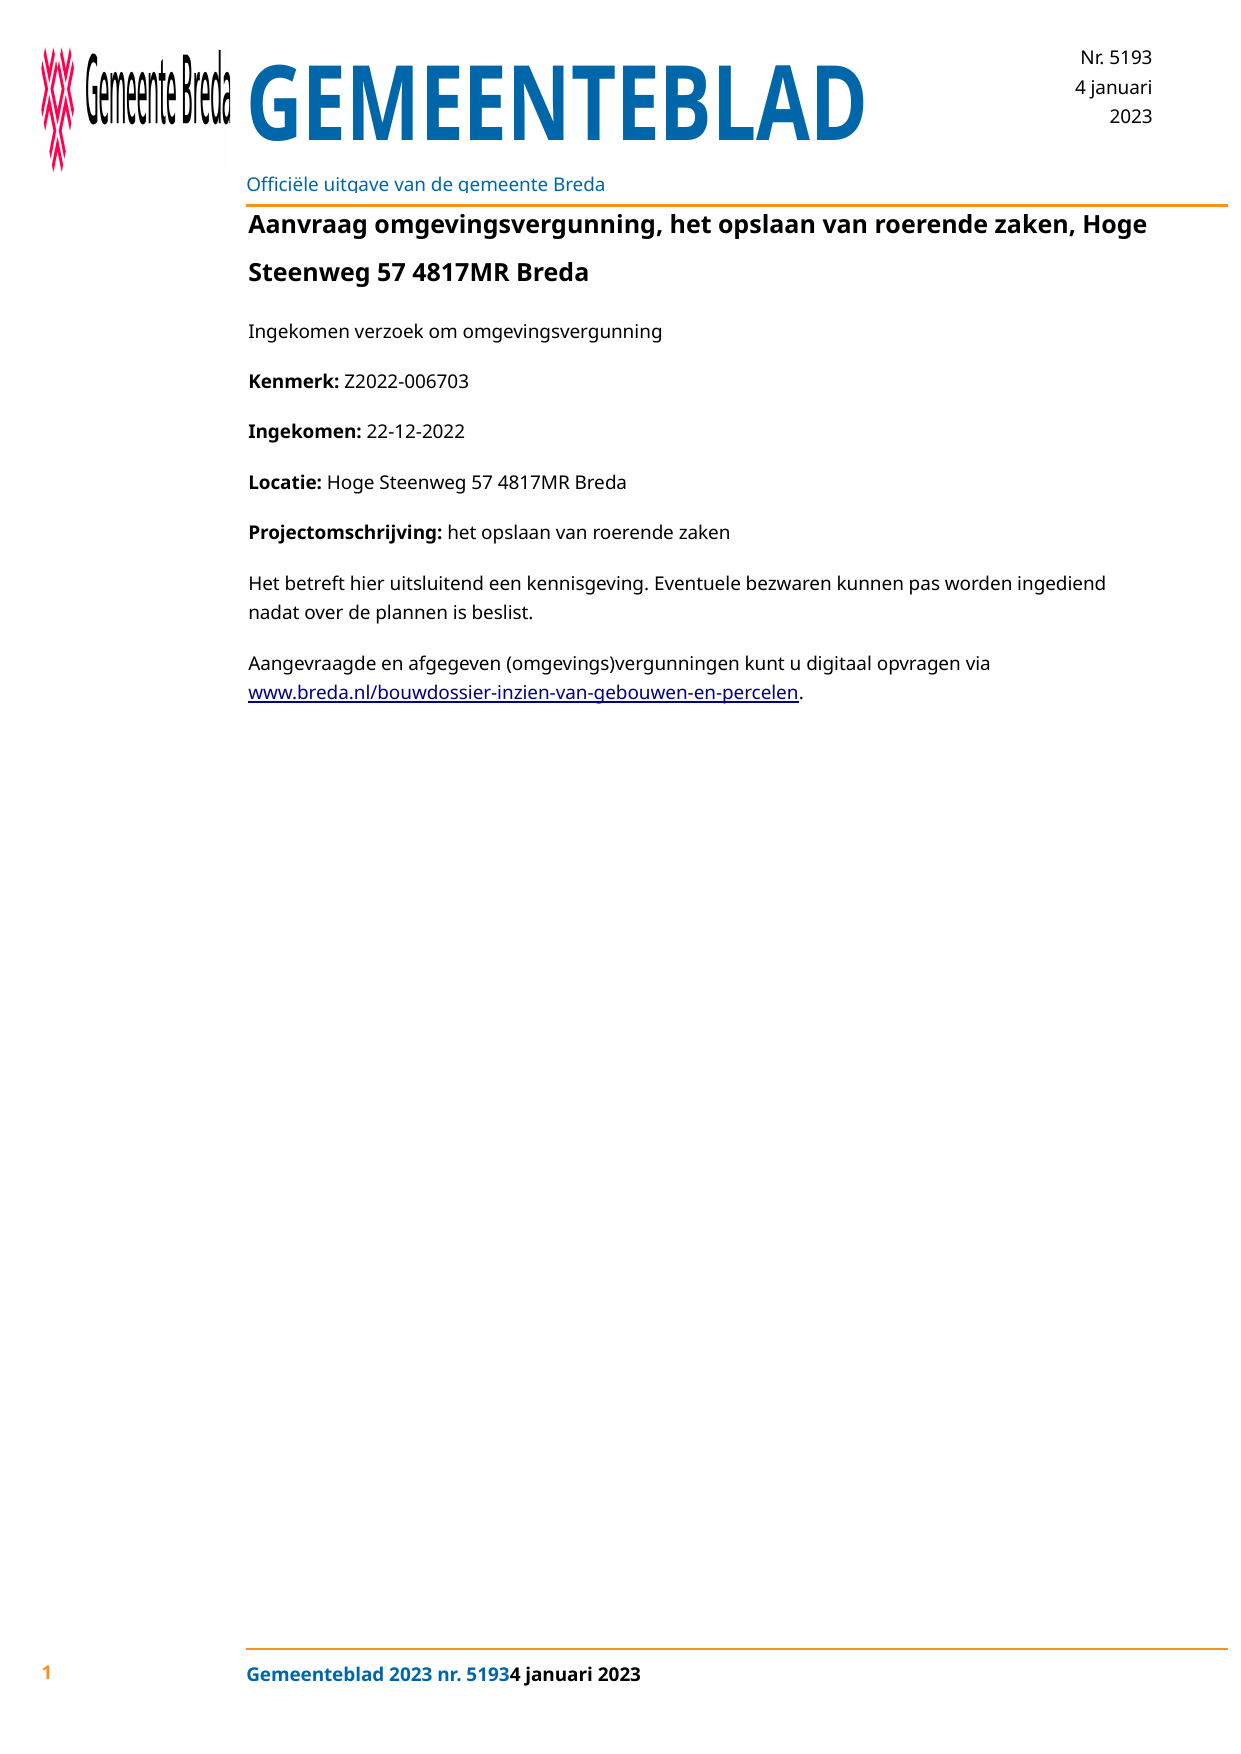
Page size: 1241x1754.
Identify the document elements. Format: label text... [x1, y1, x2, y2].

text Aanvraag omgevingsvergunning, het opslaan van roerende zaken, Hoge Steenweg 57 4817MR Breda [248, 207, 1152, 288]
text Het betreft hier uitsluitend een kennisgeving. Eventuele bezwaren kunnen pas worden ingediend nadat over de plannen is beslist. [248, 570, 1152, 625]
text Projectomschrijving: het opslaan van roerende zaken [248, 519, 1152, 545]
text Kenmerk: Z2022-006703 [248, 368, 1152, 394]
text Aangevraagde en afgegeven (omgevings)vergunningen kunt u digitaal opvragen via www.breda.nl/bouwdossier-inzien-van-gebouwen-en-percelen. [248, 650, 1152, 705]
text Locatie: Hoge Steenweg 57 4817MR Breda [248, 469, 1152, 495]
text Ingekomen: 22-12-2022 [248, 419, 1152, 444]
picture [41, 47, 231, 172]
text Ingekomen verzoek om omgevingsvergunning [248, 318, 1152, 344]
